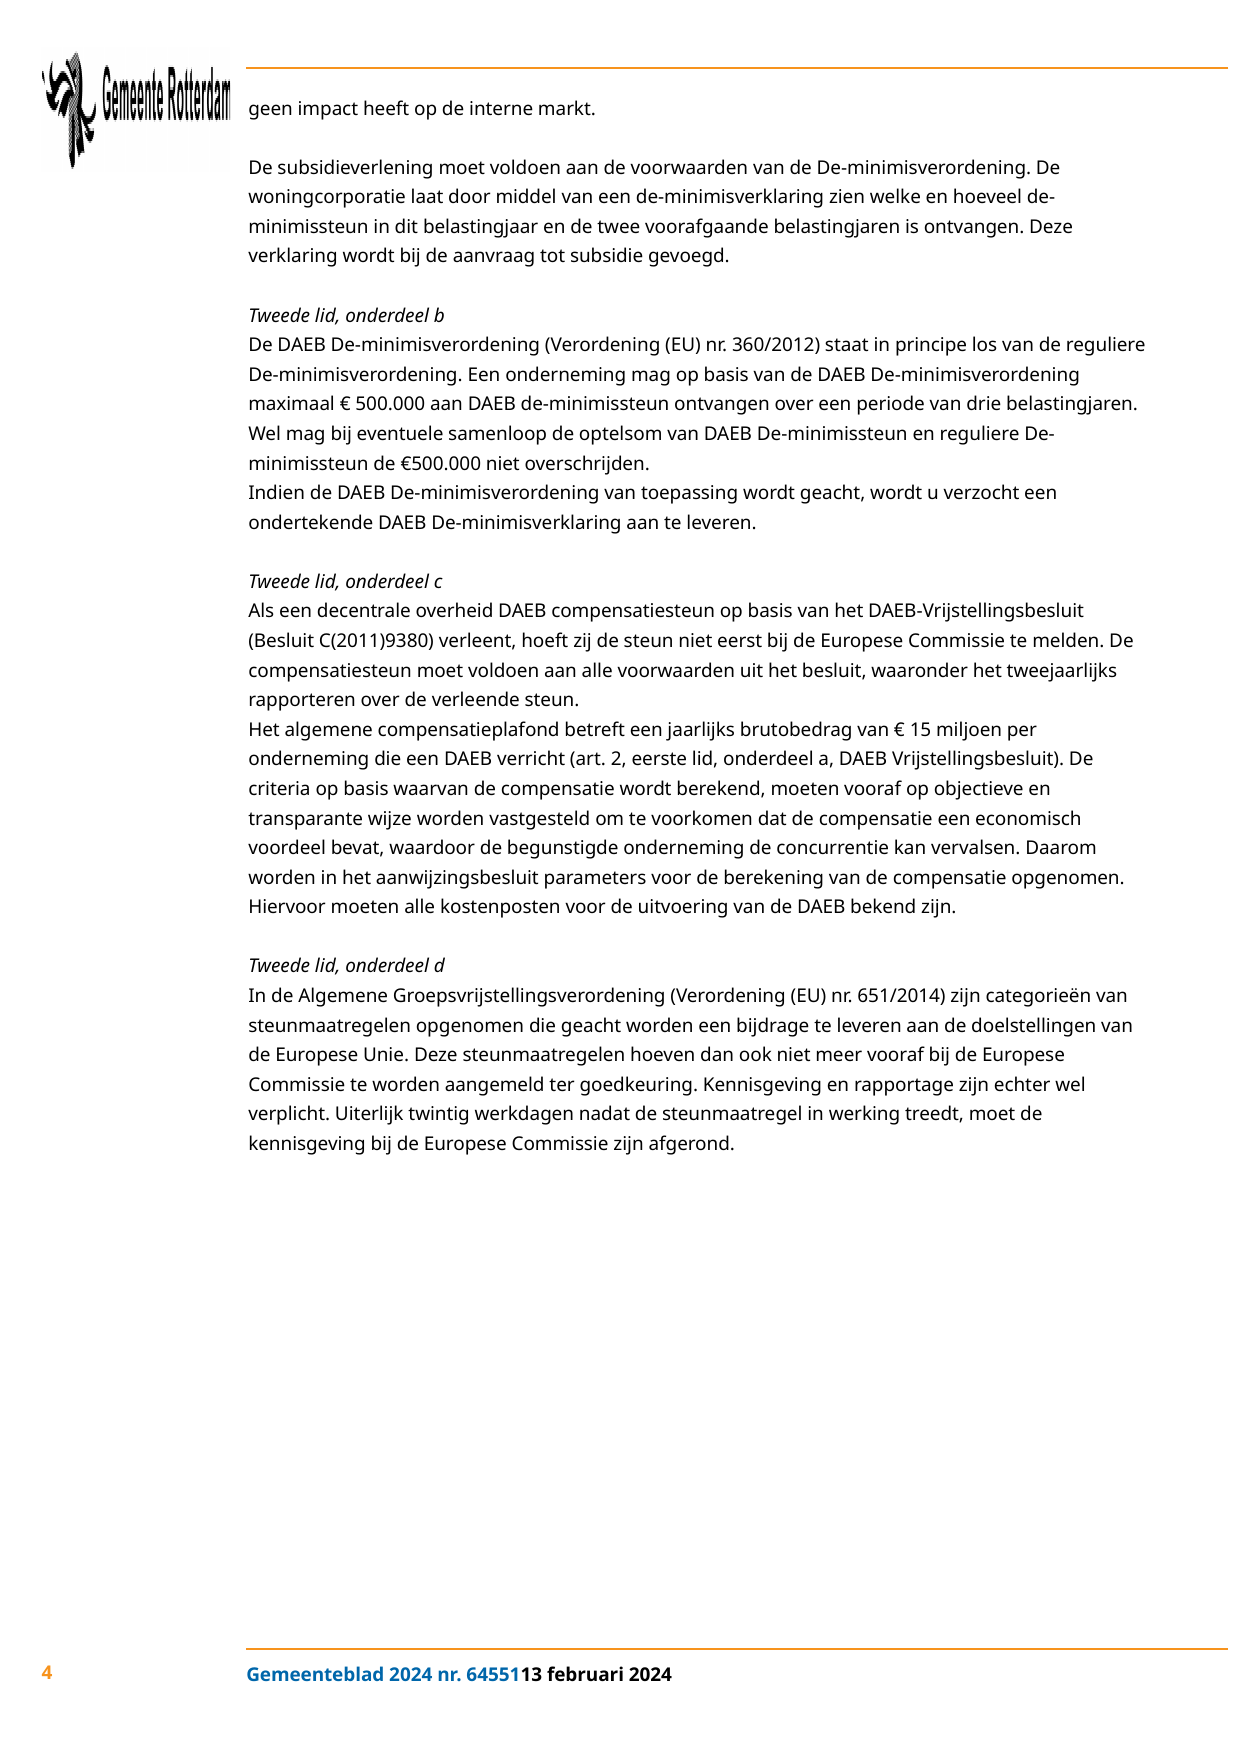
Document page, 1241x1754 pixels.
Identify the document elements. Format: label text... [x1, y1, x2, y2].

picture [41, 47, 231, 172]
text Tweede lid, onderdeel c [248, 568, 1152, 594]
text Als een decentrale overheid DAEB compensatiesteun op basis van het DAEB-Vrijstellingsbesluit (Besluit C(2011)9380) verleent, hoeft zij de steun niet eerst bij de Europese Commissie te melden. De compensatiesteun moet voldoen aan alle voorwaarden uit het besluit, waaronder het tweejaarlijks rapporteren over de verleende steun. [248, 598, 1152, 712]
text Het algemene compensatieplafond betreft een jaarlijks brutobedrag van € 15 miljoen per onderneming die een DAEB verricht (art. 2, eerste lid, onderdeel a, DAEB Vrijstellingsbesluit). De criteria op basis waarvan de compensatie wordt berekend, moeten vooraf op objectieve en transparante wijze worden vastgesteld om te voorkomen dat de compensatie een economisch voordeel bevat, waardoor de begunstigde onderneming de concurrentie kan vervalsen. Daarom worden in het aanwijzingsbesluit parameters voor de berekening van de compensatie opgenomen. Hiervoor moeten alle kostenposten voor de uitvoering van de DAEB bekend zijn. [248, 716, 1152, 919]
text Tweede lid, onderdeel d [248, 953, 1152, 978]
text Indien de DAEB De-minimisverordening van toepassing wordt geacht, wordt u verzocht een ondertekende DAEB De-minimisverklaring aan te leveren. [248, 479, 1152, 535]
text geen impact heeft op de interne markt. [248, 95, 1152, 121]
text Tweede lid, onderdeel b [248, 302, 1152, 328]
text De DAEB De-minimisverordening (Verordening (EU) nr. 360/2012) staat in principe los van de reguliere De-minimisverordening. Een onderneming mag op basis van de DAEB De-minimisverordening maximaal € 500.000 aan DAEB de-minimissteun ontvangen over een periode van drie belastingjaren. Wel mag bij eventuele samenloop de optelsom van DAEB De-minimissteun en reguliere De-minimissteun de €500.000 niet overschrijden. [248, 331, 1152, 476]
text In de Algemene Groepsvrijstellingsverordening (Verordening (EU) nr. 651/2014) zijn categorieën van steunmaatregelen opgenomen die geacht worden een bijdrage te leveren aan de doelstellingen van de Europese Unie. Deze steunmaatregelen hoeven dan ook niet meer vooraf bij de Europese Commissie te worden aangemeld ter goedkeuring. Kennisgeving en rapportage zijn echter wel verplicht. Uiterlijk twintig werkdagen nadat de steunmaatregel in werking treedt, moet de kennisgeving bij de Europese Commissie zijn afgerond. [248, 982, 1152, 1156]
text De subsidieverlening moet voldoen aan de voorwaarden van de De-minimisverordening. De woningcorporatie laat door middel van een de-minimisverklaring zien welke en hoeveel de-minimissteun in dit belastingjaar en de twee voorafgaande belastingjaren is ontvangen. Deze verklaring wordt bij de aanvraag tot subsidie gevoegd. [248, 154, 1152, 268]
